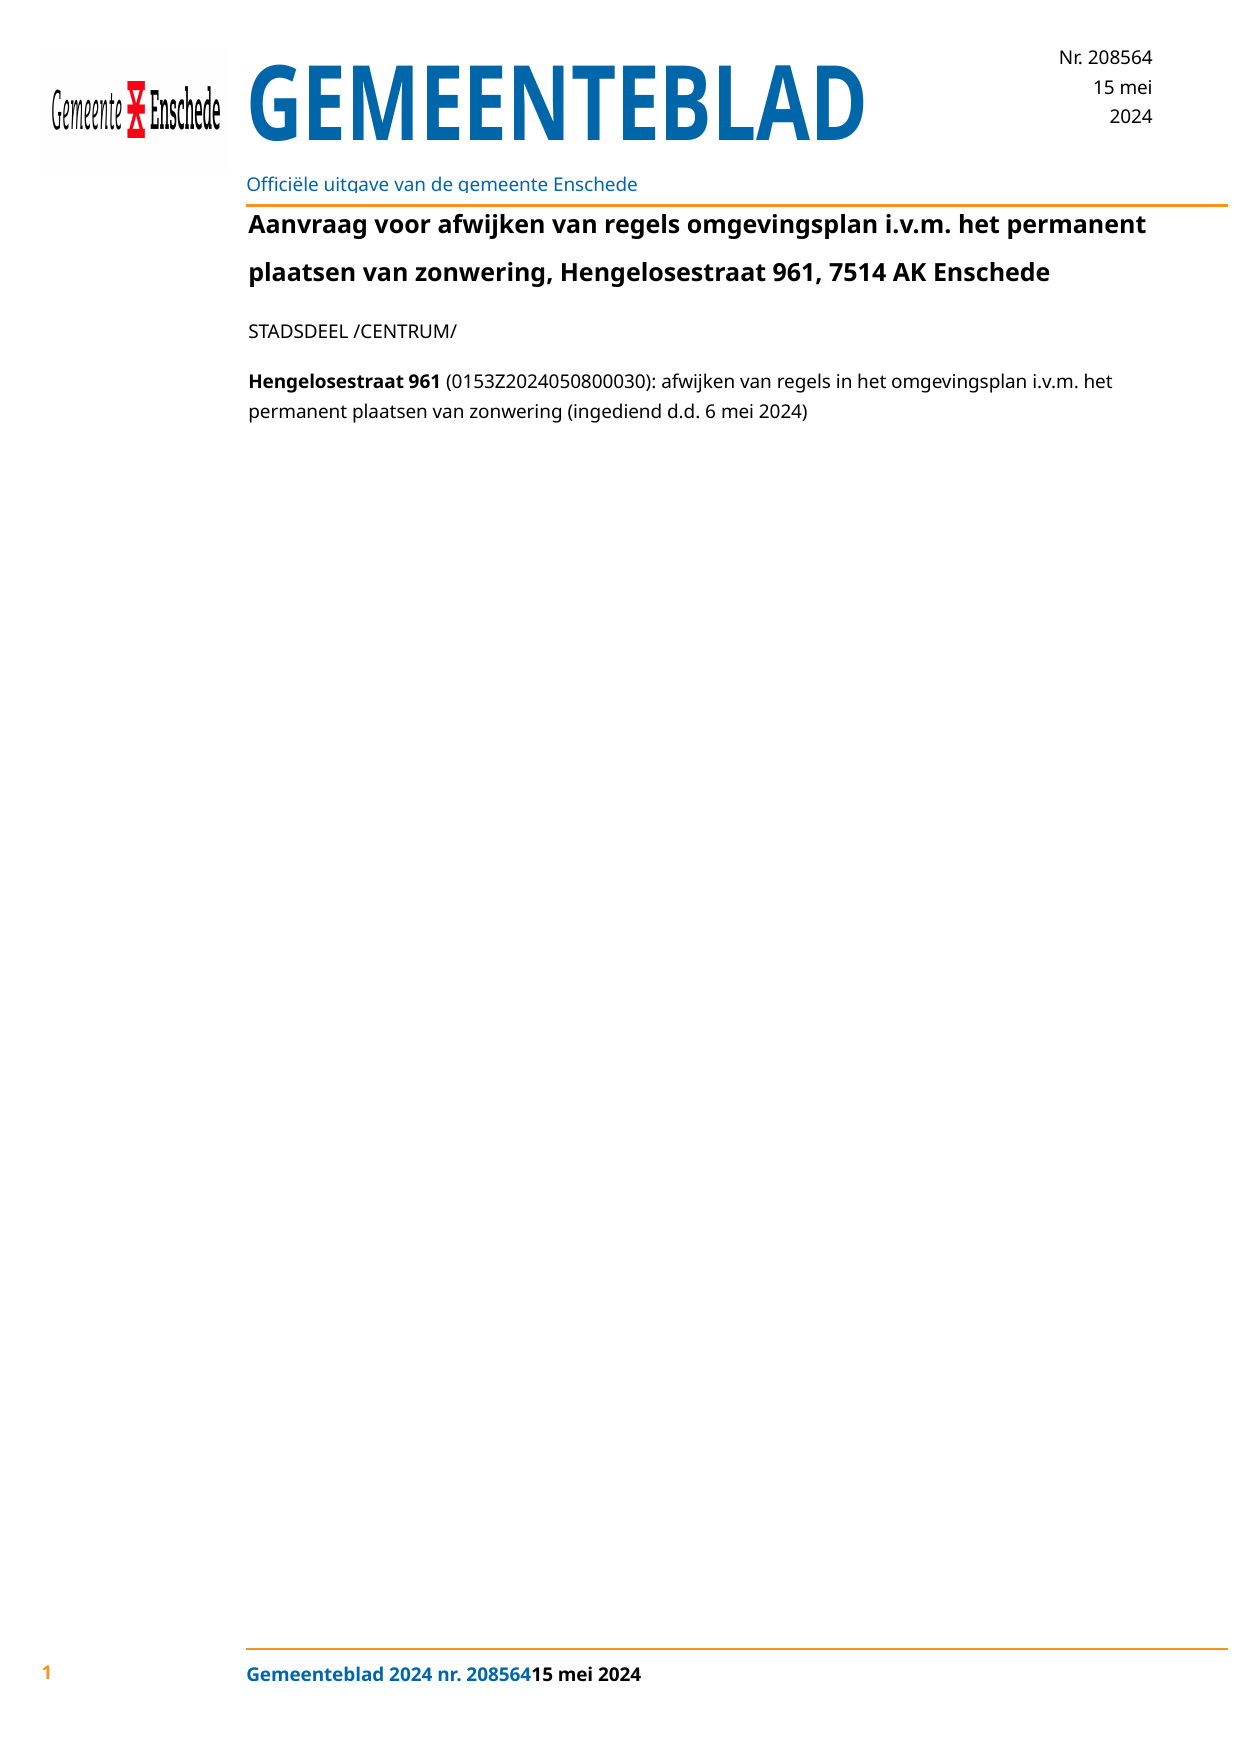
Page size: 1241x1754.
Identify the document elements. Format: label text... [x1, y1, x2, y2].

text STADSDEEL /CENTRUM/ [248, 318, 1152, 344]
text Hengelosestraat 961 (0153Z2024050800030): afwijken van regels in het omgevingsplan i.v.m. het permanent plaatsen van zonwering (ingediend d.d. 6 mei 2024) [248, 368, 1152, 424]
picture [41, 47, 231, 172]
text Aanvraag voor afwijken van regels omgevingsplan i.v.m. het permanent plaatsen van zonwering, Hengelosestraat 961, 7514 AK Enschede [248, 207, 1152, 288]
